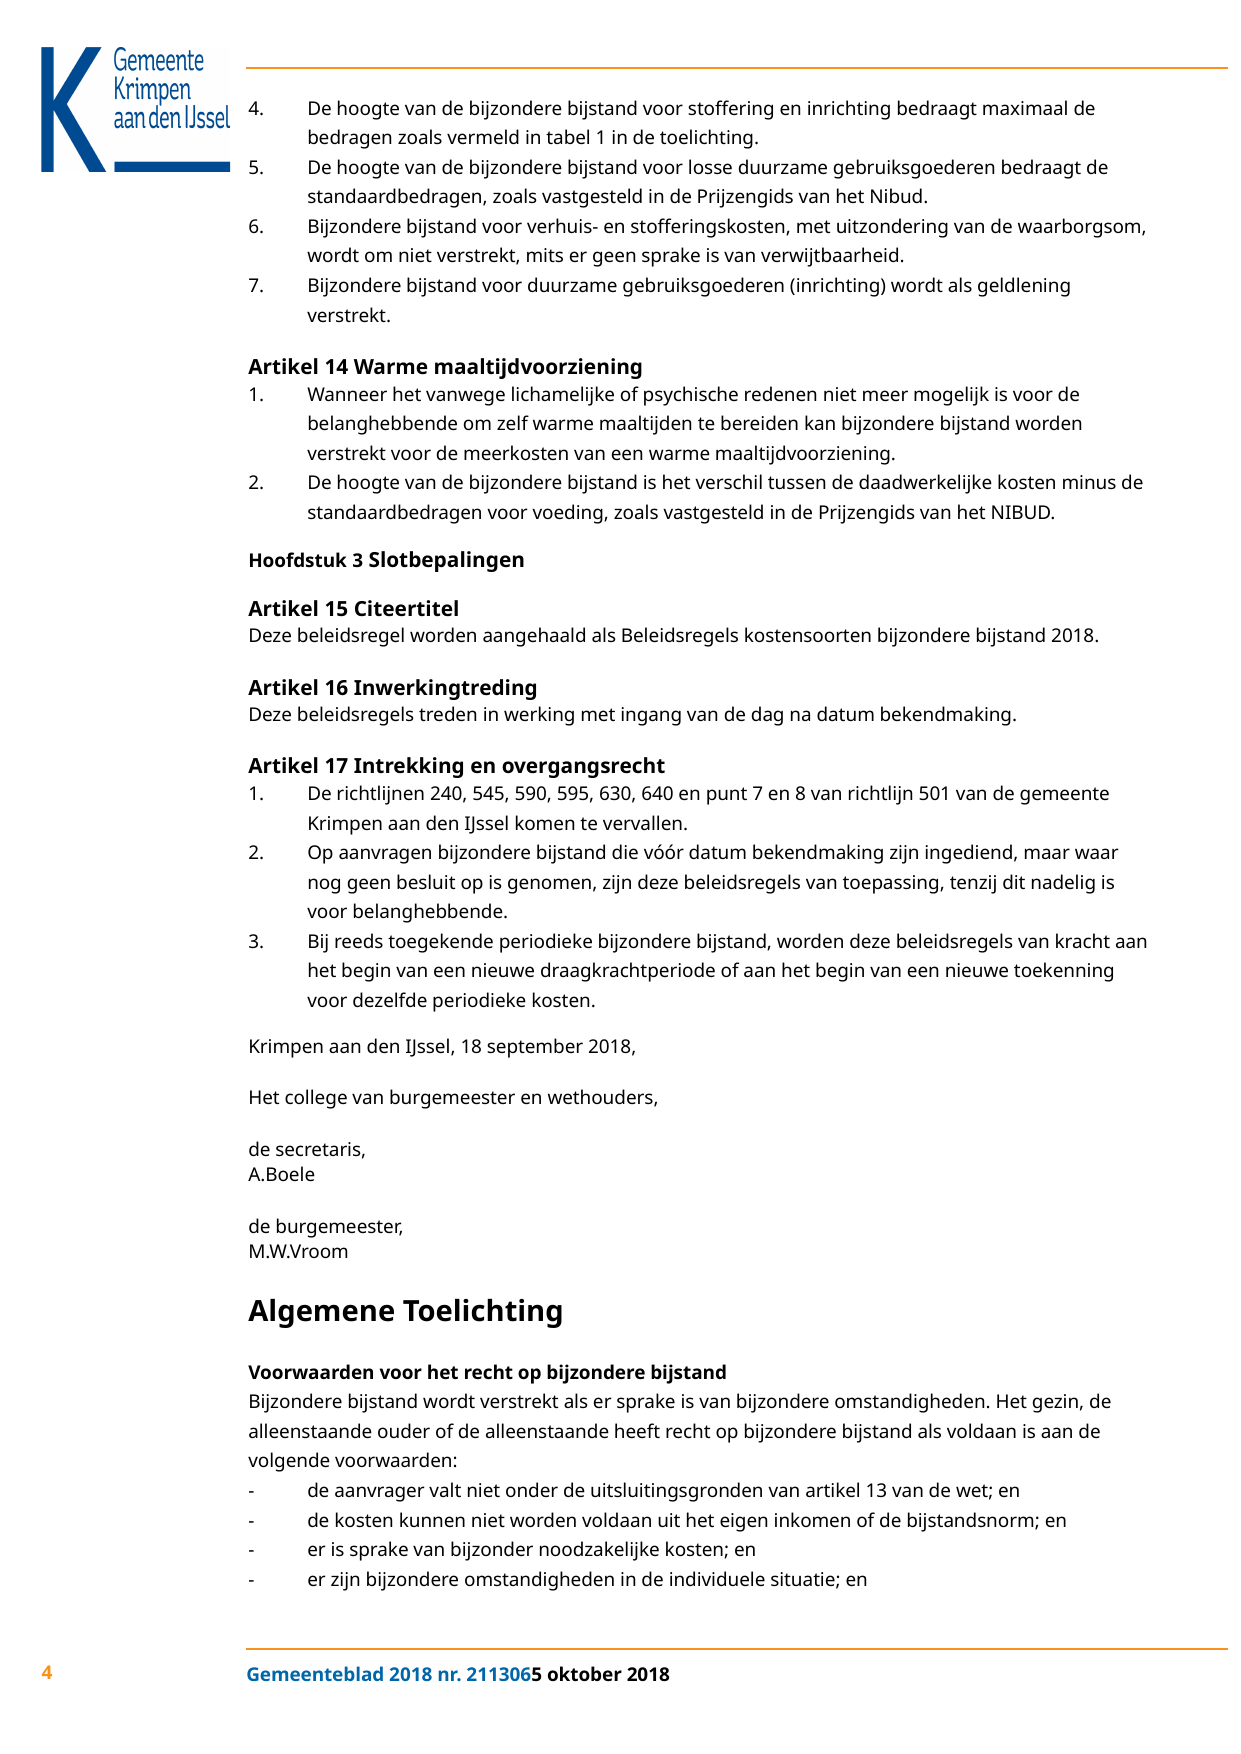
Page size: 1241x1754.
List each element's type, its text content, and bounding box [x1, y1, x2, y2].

text Deze beleidsregel worden aangehaald als Beleidsregels kostensoorten bijzondere bijstand 2018. [248, 622, 1152, 648]
text Krimpen aan den IJssel, 18 september 2018, [248, 1033, 1152, 1058]
list Bijzondere bijstand voor verhuis- en stofferingskosten, met uitzondering van de waarborgsom, wordt om niet verstrekt, mits er geen sprake is van verwijtbaarheid. [248, 213, 1152, 268]
text M.W.Vroom [248, 1239, 1152, 1264]
list Op aanvragen bijzondere bijstand die vóór datum bekendmaking zijn ingediend, maar waar nog geen besluit op is genomen, zijn deze beleidsregels van toepassing, tenzij dit nadelig is voor belanghebbende. [248, 839, 1152, 924]
text Artikel 17 Intrekking en overgangsrecht [248, 752, 1152, 780]
text A.Boele [248, 1161, 1152, 1187]
list Bijzondere bijstand voor duurzame gebruiksgoederen (inrichting) wordt als geldlening verstrekt. [248, 272, 1152, 328]
list De richtlijnen 240, 545, 590, 595, 630, 640 en punt 7 en 8 van richtlijn 501 van de gemeente Krimpen aan den IJssel komen te vervallen. [248, 780, 1152, 835]
text de secretaris, [248, 1136, 1152, 1161]
list er zijn bijzondere omstandigheden in de individuele situatie; en [248, 1566, 1152, 1592]
list de kosten kunnen niet worden voldaan uit het eigen inkomen of de bijstandsnorm; en [248, 1507, 1152, 1533]
list De hoogte van de bijzondere bijstand voor stoffering en inrichting bedraagt maximaal de bedragen zoals vermeld in tabel 1 in de toelichting. [248, 95, 1152, 150]
text de burgemeester, [248, 1213, 1152, 1239]
list er is sprake van bijzonder noodzakelijke kosten; en [248, 1536, 1152, 1562]
list de aanvrager valt niet onder de uitsluitingsgronden van artikel 13 van de wet; en [248, 1477, 1152, 1503]
text Artikel 14 Warme maaltijdvoorziening [248, 352, 1152, 381]
picture [41, 47, 231, 172]
list De hoogte van de bijzondere bijstand is het verschil tussen de daadwerkelijke kosten minus de standaardbedragen voor voeding, zoals vastgesteld in de Prijzengids van het NIBUD. [248, 469, 1152, 525]
text Voorwaarden voor het recht op bijzondere bijstand [248, 1359, 1152, 1385]
text Bijzondere bijstand wordt verstrekt als er sprake is van bijzondere omstandigheden. Het gezin, de [248, 1388, 1152, 1414]
list De hoogte van de bijzondere bijstand voor losse duurzame gebruiksgoederen bedraagt de standaardbedragen, zoals vastgesteld in de Prijzengids van het Nibud. [248, 154, 1152, 209]
text alleenstaande ouder of de alleenstaande heeft recht op bijzondere bijstand als voldaan is aan de [248, 1418, 1152, 1444]
list Wanneer het vanwege lichamelijke of psychische redenen niet meer mogelijk is voor de belanghebbende om zelf warme maaltijden te bereiden kan bijzondere bijstand worden verstrekt voor de meerkosten van een warme maaltijdvoorziening. [248, 381, 1152, 466]
text Het college van burgemeester en wethouders, [248, 1084, 1152, 1110]
list Bij reeds toegekende periodieke bijzondere bijstand, worden deze beleidsregels van kracht aan het begin van een nieuwe draagkrachtperiode of aan het begin van een nieuwe toekenning voor dezelfde periodieke kosten. [248, 928, 1152, 1013]
text Deze beleidsregels treden in werking met ingang van de dag na datum bekendmaking. [248, 701, 1152, 727]
text Artikel 16 Inwerkingtreding [248, 673, 1152, 701]
text Algemene Toelichting [248, 1290, 1152, 1330]
text Hoofdstuk 3 Slotbepalingen [248, 545, 1152, 573]
text volgende voorwaarden: [248, 1448, 1152, 1473]
text Artikel 15 Citeertitel [248, 594, 1152, 622]
